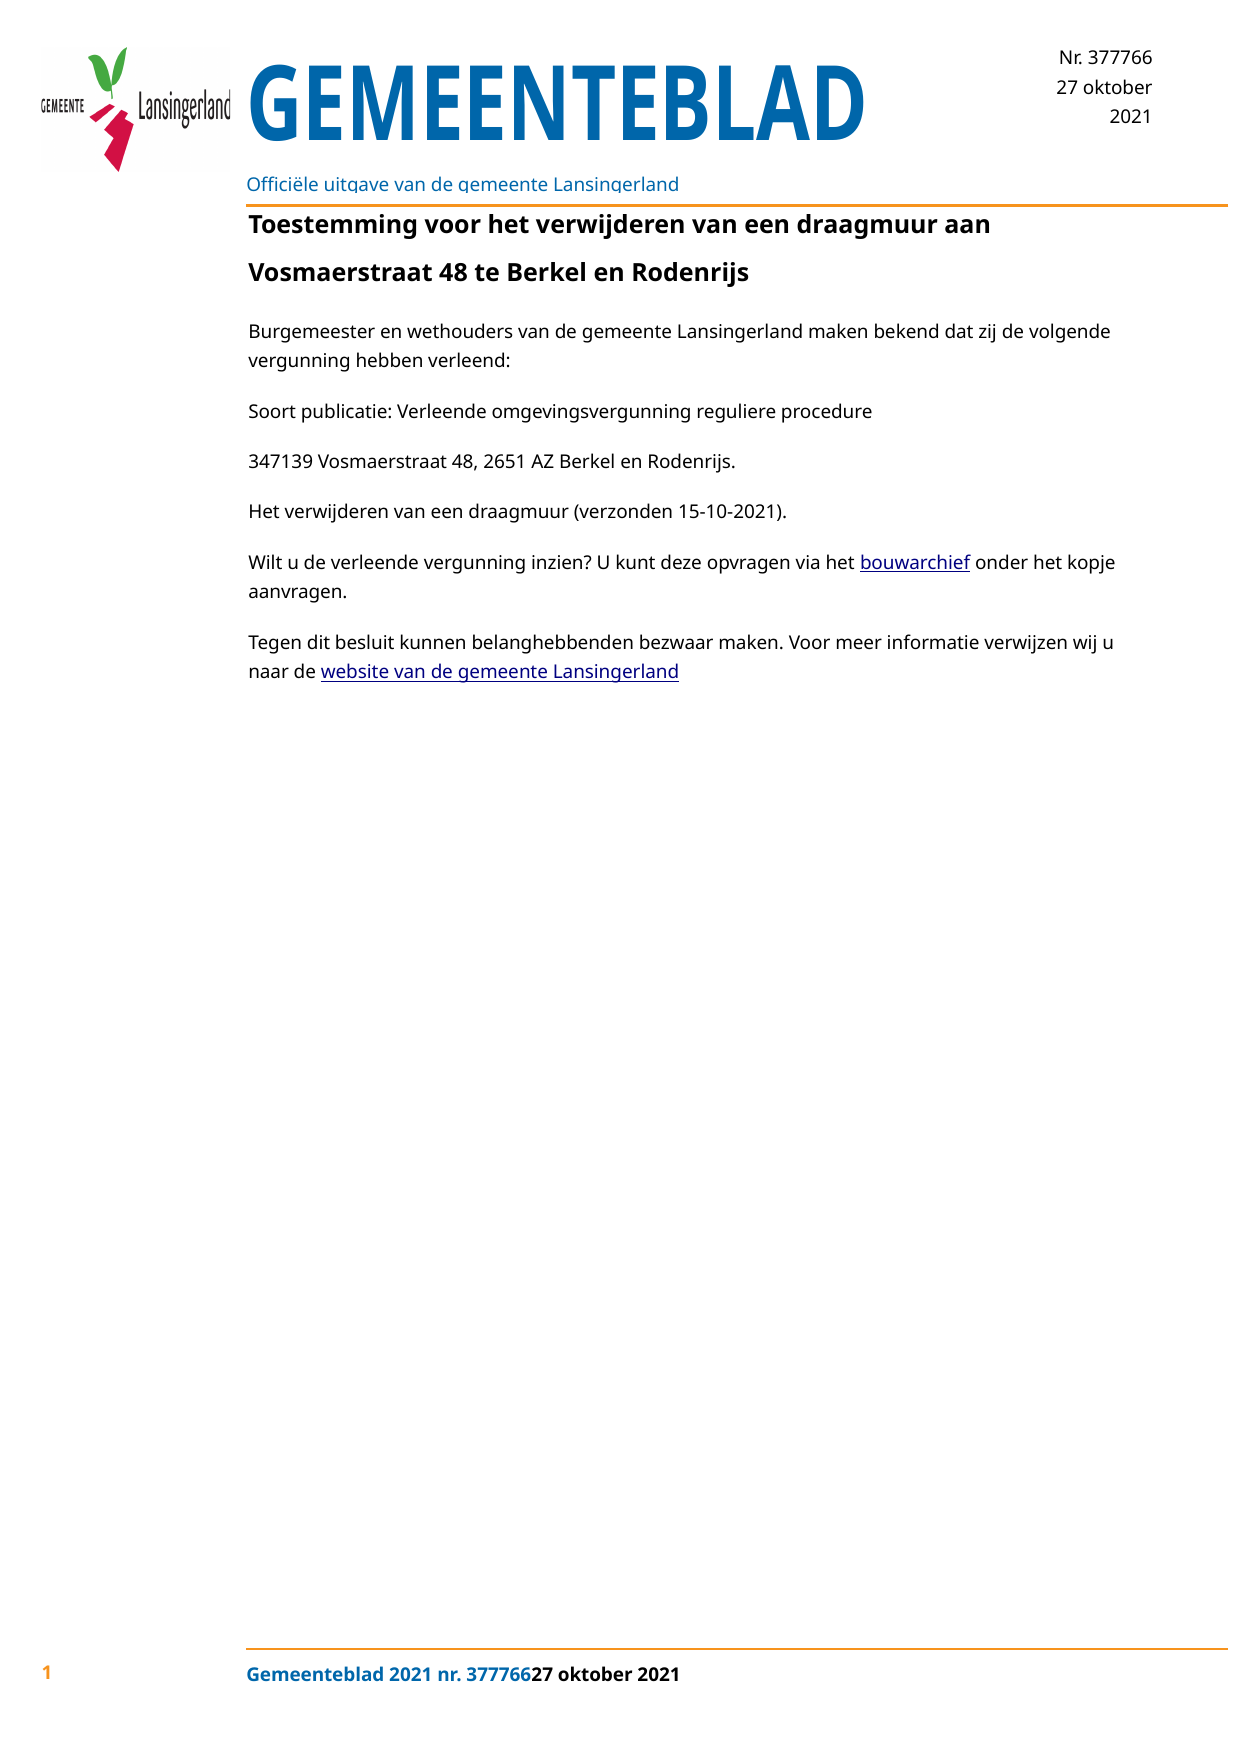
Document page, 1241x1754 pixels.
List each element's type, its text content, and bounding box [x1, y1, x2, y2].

text Tegen dit besluit kunnen belanghebbenden bezwaar maken. Voor meer informatie verwijzen wij u naar de website van de gemeente Lansingerland [248, 629, 1152, 684]
text 347139 Vosmaerstraat 48, 2651 AZ Berkel en Rodenrijs. [248, 448, 1152, 474]
picture [41, 47, 231, 172]
text Wilt u de verleende vergunning inzien? U kunt deze opvragen via het bouwarchief onder het kopje aanvragen. [248, 549, 1152, 604]
text Burgemeester en wethouders van de gemeente Lansingerland maken bekend dat zij de volgende vergunning hebben verleend: [248, 318, 1152, 373]
text Toestemming voor het verwijderen van een draagmuur aan Vosmaerstraat 48 te Berkel en Rodenrijs [248, 207, 1152, 288]
text Het verwijderen van een draagmuur (verzonden 15-10-2021). [248, 499, 1152, 524]
text Soort publicatie: Verleende omgevingsvergunning reguliere procedure [248, 398, 1152, 424]
